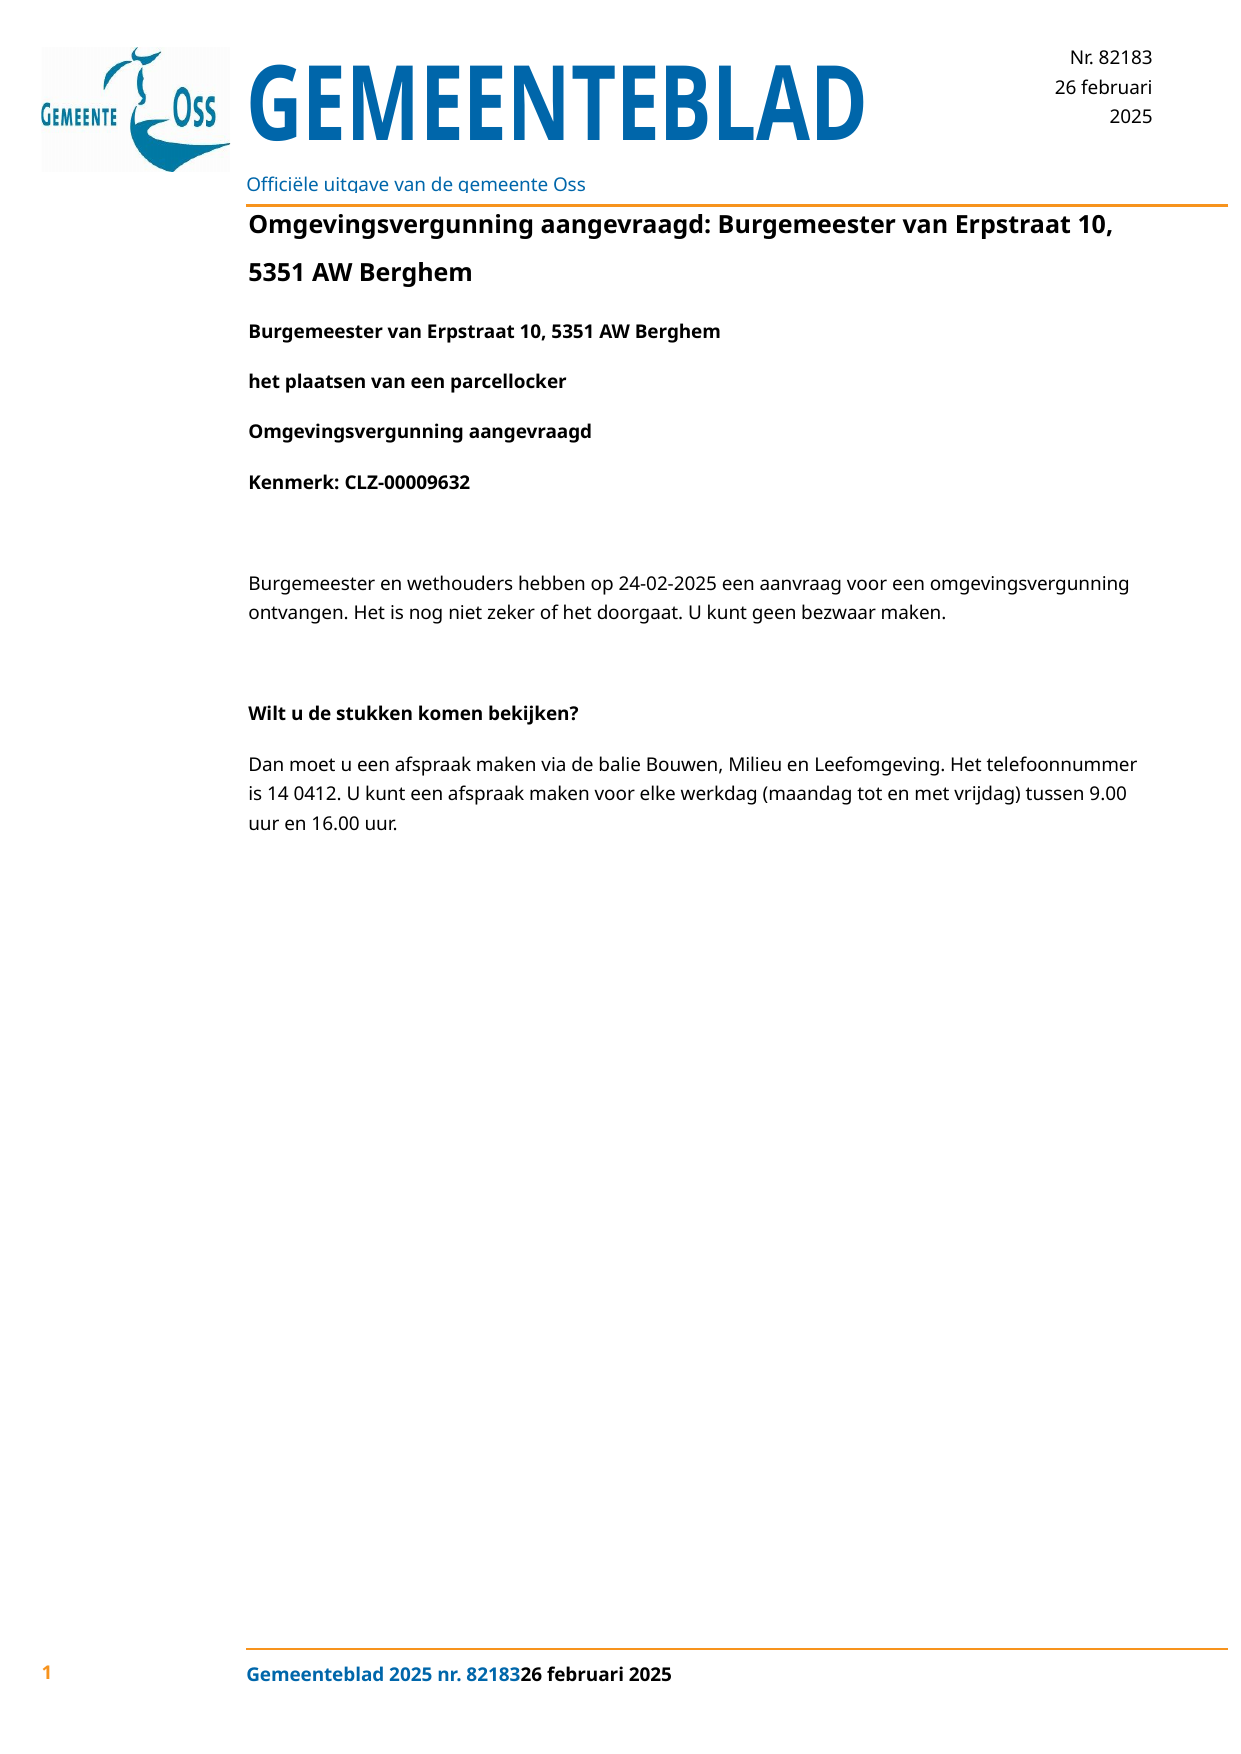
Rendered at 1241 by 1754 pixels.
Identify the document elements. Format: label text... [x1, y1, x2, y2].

text Dan moet u een afspraak maken via de balie Bouwen, Milieu en Leefomgeving. Het telefoonnummer is 14 0412. U kunt een afspraak maken voor elke werkdag (maandag tot en met vrijdag) tussen 9.00 uur en 16.00 uur. [248, 751, 1152, 836]
text Omgevingsvergunning aangevraagd: Burgemeester van Erpstraat 10, 5351 AW Berghem [248, 207, 1152, 288]
text Burgemeester van Erpstraat 10, 5351 AW Berghem [248, 318, 1152, 344]
text Wilt u de stukken komen bekijken? [248, 700, 1152, 726]
text het plaatsen van een parcellocker [248, 368, 1152, 394]
picture [41, 47, 231, 172]
text Kenmerk: CLZ-00009632 [248, 469, 1152, 495]
text Omgevingsvergunning aangevraagd [248, 419, 1152, 444]
text Burgemeester en wethouders hebben op 24-02-2025 een aanvraag voor een omgevingsvergunning ontvangen. Het is nog niet zeker of het doorgaat. U kunt geen bezwaar maken. [248, 570, 1152, 625]
